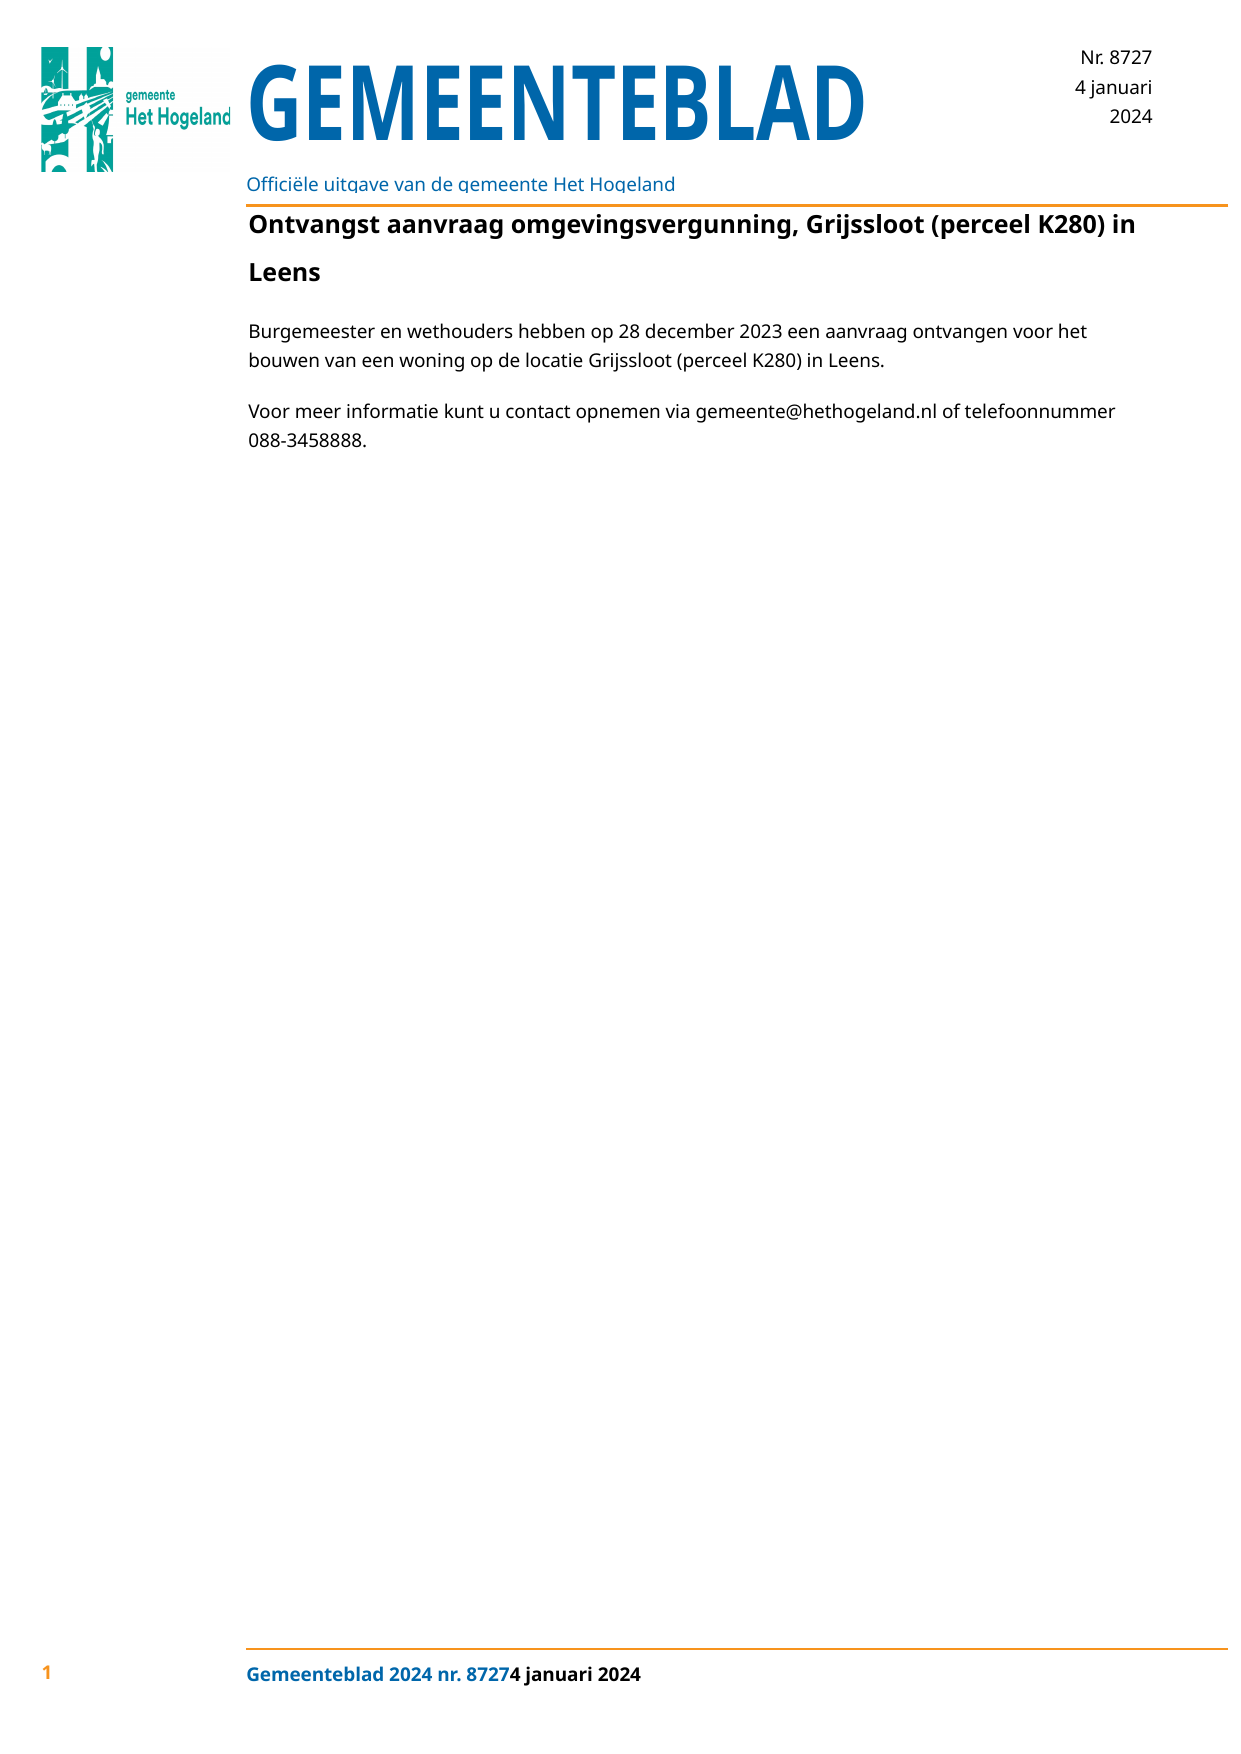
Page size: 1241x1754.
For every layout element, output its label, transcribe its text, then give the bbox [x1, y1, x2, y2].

picture [41, 47, 231, 172]
text Burgemeester en wethouders hebben op 28 december 2023 een aanvraag ontvangen voor het bouwen van een woning op de locatie Grijssloot (perceel K280) in Leens. [248, 318, 1152, 373]
text Ontvangst aanvraag omgevingsvergunning, Grijssloot (perceel K280) in Leens [248, 207, 1152, 288]
text Voor meer informatie kunt u contact opnemen via gemeente@hethogeland.nl of telefoonnummer 088-3458888. [248, 398, 1152, 453]
